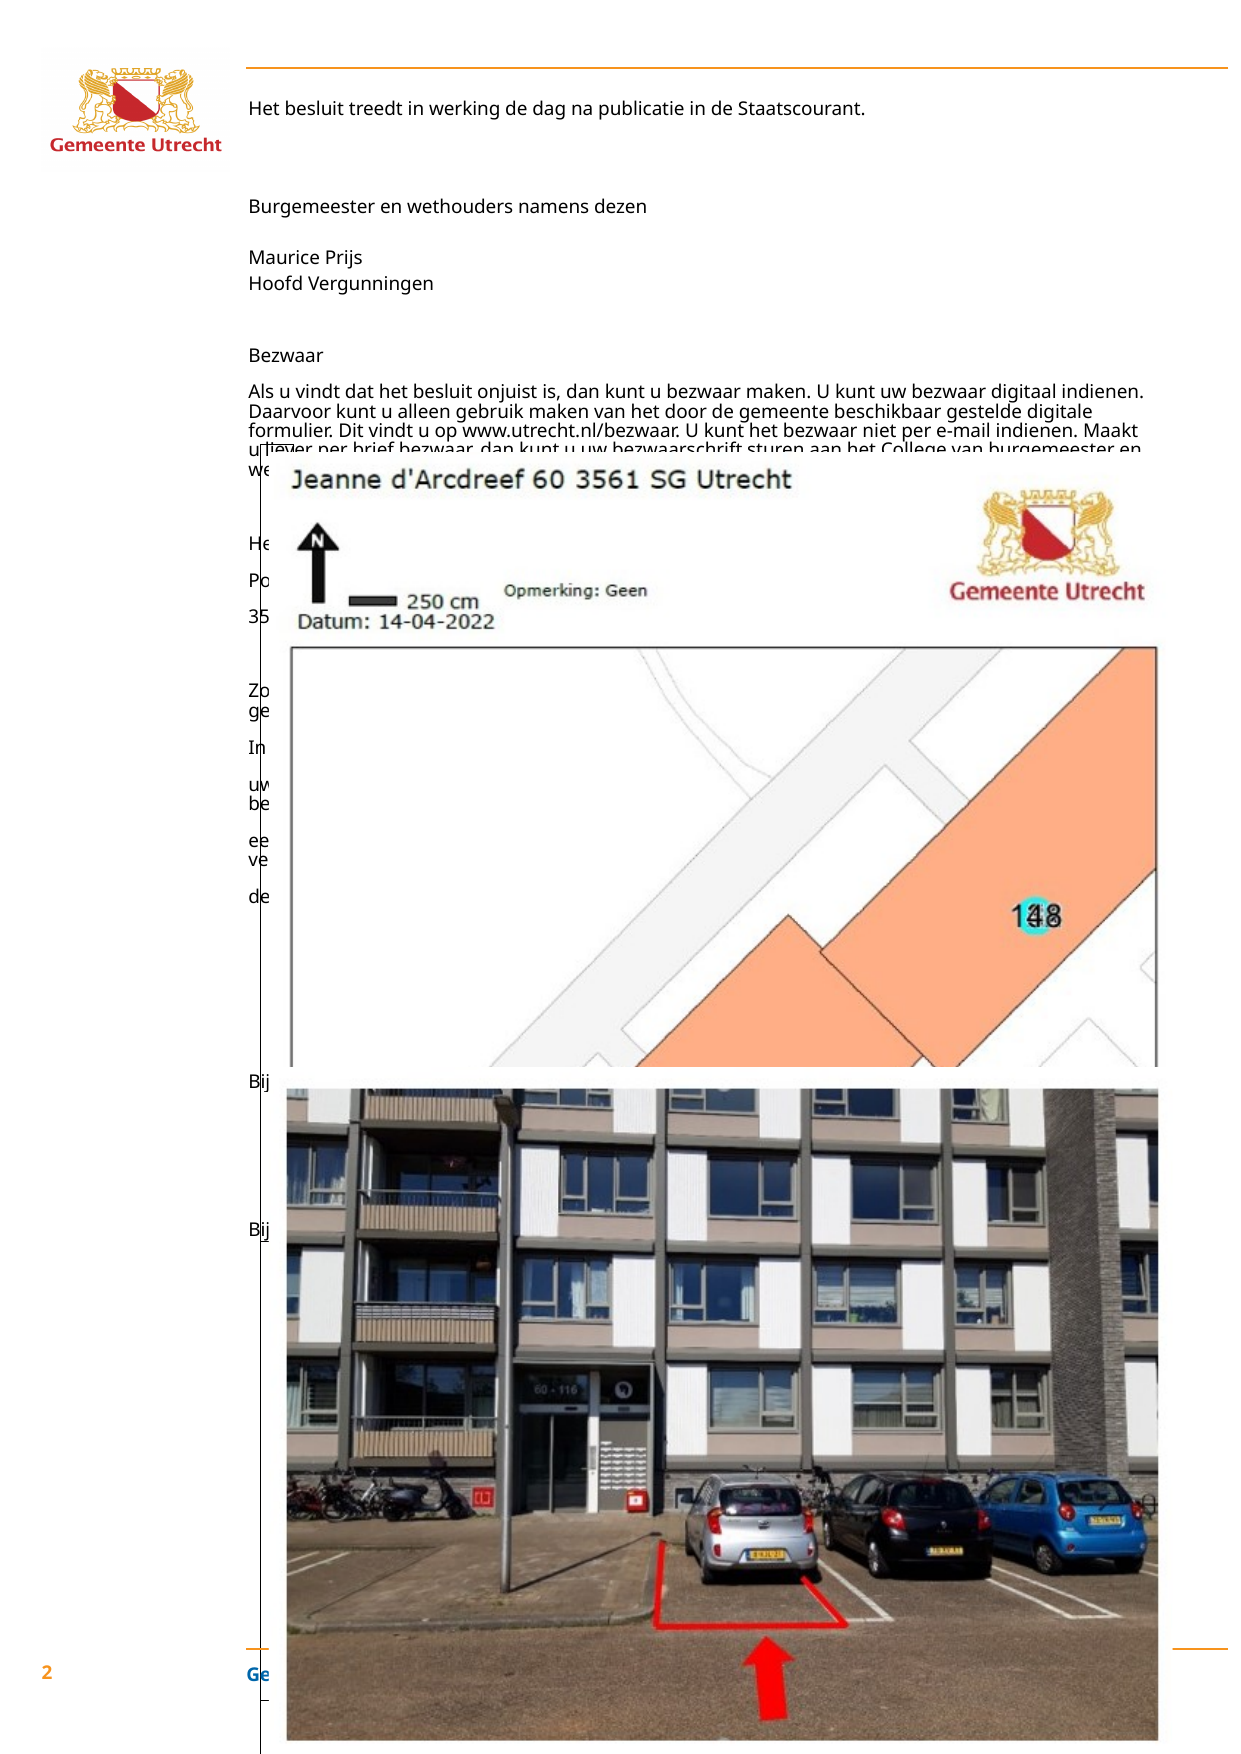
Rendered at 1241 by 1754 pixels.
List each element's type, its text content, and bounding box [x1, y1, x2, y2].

text Het besluit treedt in werking de dag na publicatie in de Staatscourant. [248, 95, 1152, 121]
text Bezwaar [248, 347, 1152, 366]
text Maurice Prijs [248, 244, 1152, 270]
text Burgemeester en wethouders namens dezen [248, 193, 1152, 219]
text Hoofd Vergunningen [248, 270, 1152, 296]
picture [268, 452, 1173, 1754]
picture [41, 47, 231, 172]
text Als u vindt dat het besluit onjuist is, dan kunt u bezwaar maken. U kunt uw bezwaar digitaal indienen. Daarvoor kunt u alleen gebruik maken van het door de gemeente beschikbaar gestelde digitale formulier. Dit vindt u op www.utrecht.nl/bezwaar. U kunt het bezwaar niet per e-mail indienen. Maakt u liever per brief bezwaar, dan kunt u uw bezwaarschrift sturen aan het College van burgemeester en wethouders. [248, 383, 1152, 473]
